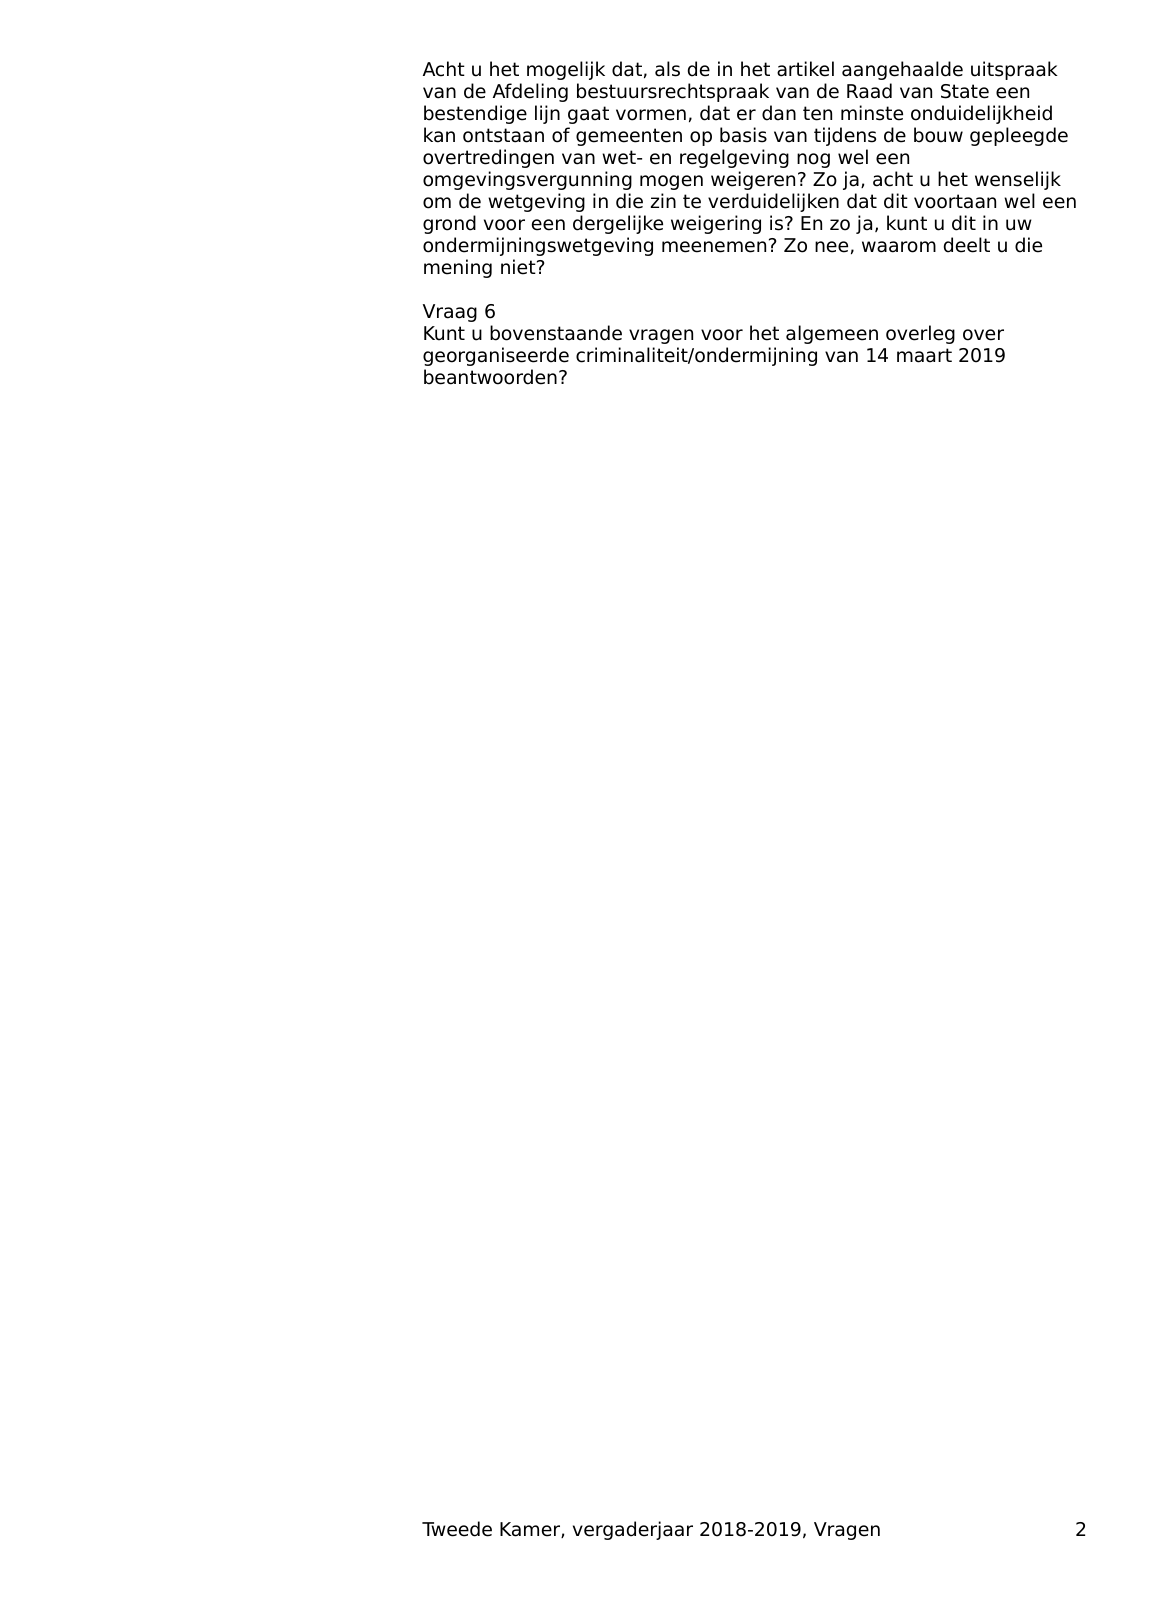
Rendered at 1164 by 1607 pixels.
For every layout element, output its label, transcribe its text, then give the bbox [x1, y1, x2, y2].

text Vraag 6 [422, 301, 1087, 323]
text Kunt u bovenstaande vragen voor het algemeen overleg over georganiseerde criminaliteit/ondermijning van 14 maart 2019 beantwoorden? [422, 323, 1087, 389]
text Acht u het mogelijk dat, als de in het artikel aangehaalde uitspraak van de Afdeling bestuursrechtspraak van de Raad van State een bestendige lijn gaat vormen, dat er dan ten minste onduidelijkheid kan ontstaan of gemeenten op basis van tijdens de bouw gepleegde overtredingen van wet- en regelgeving nog wel een omgevingsvergunning mogen weigeren? Zo ja, acht u het wenselijk om de wetgeving in die zin te verduidelijken dat dit voortaan wel een grond voor een dergelijke weigering is? En zo ja, kunt u dit in uw ondermijningswetgeving meenemen? Zo nee, waarom deelt u die mening niet? [422, 59, 1087, 279]
